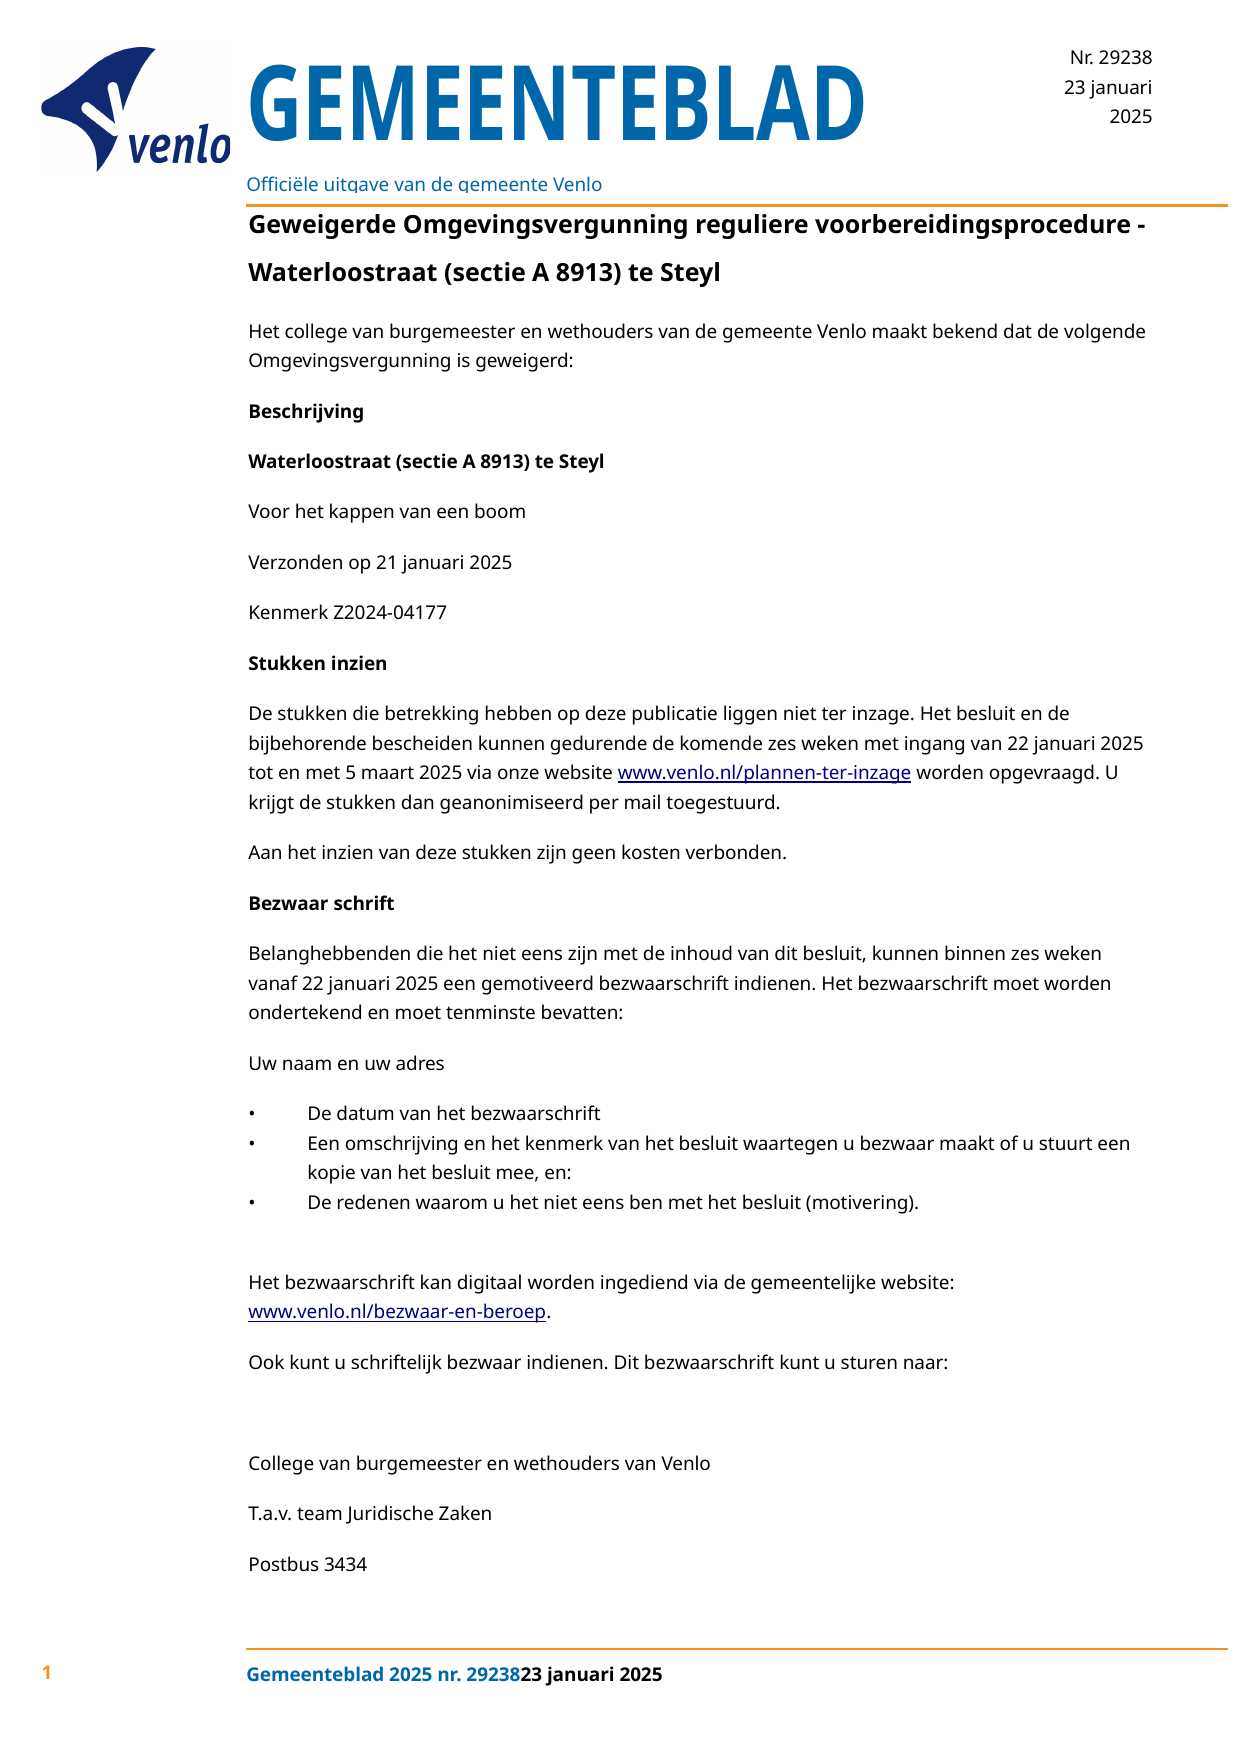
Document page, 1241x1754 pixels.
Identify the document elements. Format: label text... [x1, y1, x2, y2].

text Belanghebbenden die het niet eens zijn met de inhoud van dit besluit, kunnen binnen zes weken vanaf 22 januari 2025 een gemotiveerd bezwaarschrift indienen. Het bezwaarschrift moet worden ondertekend en moet tenminste bevatten: [248, 940, 1152, 1025]
text Voor het kappen van een boom [248, 499, 1152, 524]
text Stukken inzien [248, 650, 1152, 676]
text Ook kunt u schriftelijk bezwaar indienen. Dit bezwaarschrift kunt u sturen naar: [248, 1349, 1152, 1375]
text College van burgemeester en wethouders van Venlo [248, 1450, 1152, 1476]
text De stukken die betrekking hebben op deze publicatie liggen niet ter inzage. Het besluit en de bijbehorende bescheiden kunnen gedurende de komende zes weken met ingang van 22 januari 2025 tot en met 5 maart 2025 via onze website www.venlo.nl/plannen-ter-inzage worden opgevraagd. U krijgt de stukken dan geanonimiseerd per mail toegestuurd. [248, 700, 1152, 815]
text Geweigerde Omgevingsvergunning reguliere voorbereidingsprocedure - Waterloostraat (sectie A 8913) te Steyl [248, 207, 1152, 288]
text Postbus 3434 [248, 1551, 1152, 1577]
list De datum van het bezwaarschrift [248, 1100, 1152, 1126]
text Waterloostraat (sectie A 8913) te Steyl [248, 448, 1152, 474]
text T.a.v. team Juridische Zaken [248, 1500, 1152, 1526]
text Het college van burgemeester en wethouders van de gemeente Venlo maakt bekend dat de volgende Omgevingsvergunning is geweigerd: [248, 318, 1152, 373]
list Een omschrijving en het kenmerk van het besluit waartegen u bezwaar maakt of u stuurt een kopie van het besluit mee, en: [248, 1130, 1152, 1185]
picture [41, 47, 231, 172]
text Bezwaar schrift [248, 890, 1152, 916]
text Kenmerk Z2024-04177 [248, 599, 1152, 625]
text Aan het inzien van deze stukken zijn geen kosten verbonden. [248, 839, 1152, 865]
text Het bezwaarschrift kan digitaal worden ingediend via de gemeentelijke website: www.venlo.nl/bezwaar-en-beroep. [248, 1269, 1152, 1324]
list De redenen waarom u het niet eens ben met het besluit (motivering). [248, 1189, 1152, 1215]
text Uw naam en uw adres [248, 1050, 1152, 1076]
text Beschrijving [248, 398, 1152, 424]
text Verzonden op 21 januari 2025 [248, 549, 1152, 575]
